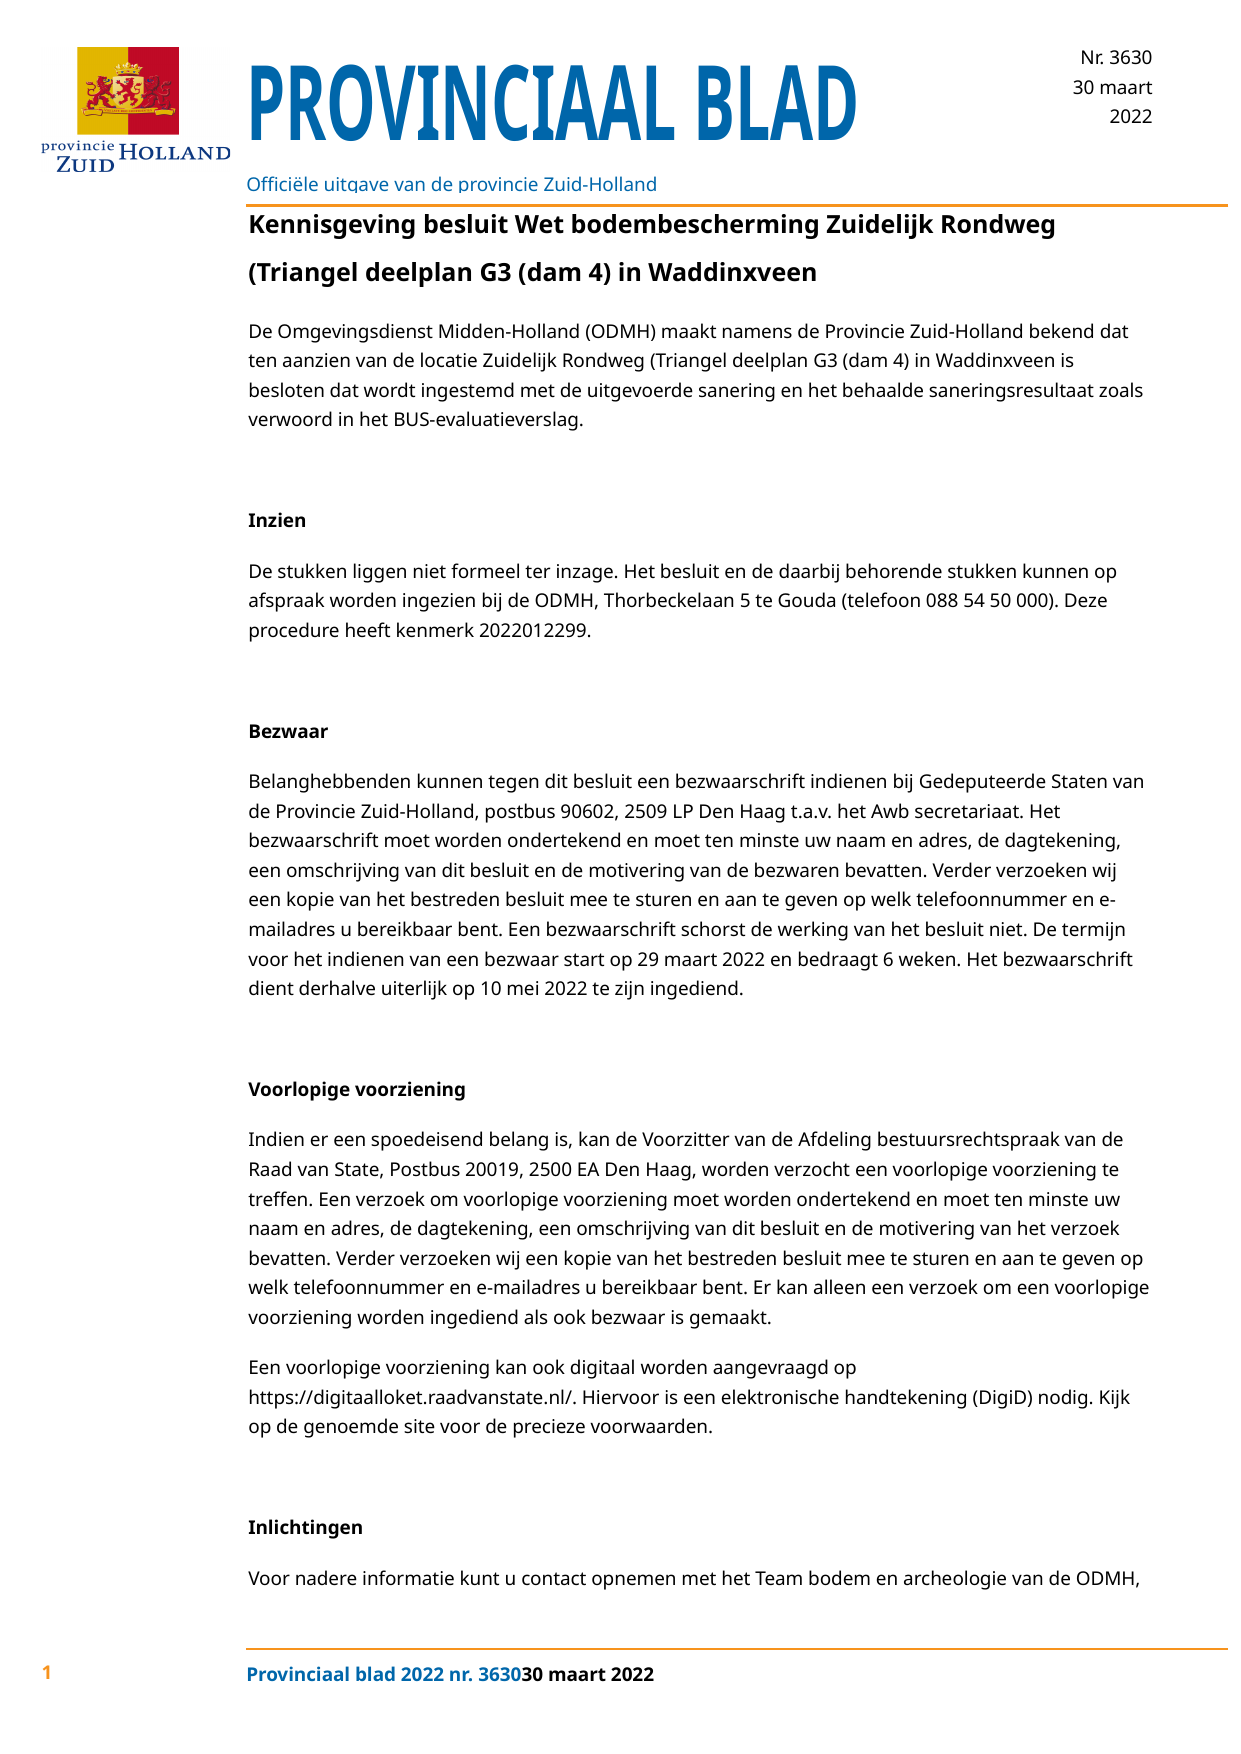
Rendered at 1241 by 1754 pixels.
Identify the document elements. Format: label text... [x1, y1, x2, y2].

text Bezwaar [248, 718, 1152, 744]
picture [41, 47, 231, 172]
text De stukken liggen niet formeel ter inzage. Het besluit en de daarbij behorende stukken kunnen op afspraak worden ingezien bij de ODMH, Thorbeckelaan 5 te Gouda (telefoon 088 54 50 000). Deze procedure heeft kenmerk 2022012299. [248, 558, 1152, 643]
text De Omgevingsdienst Midden-Holland (ODMH) maakt namens de Provincie Zuid-Holland bekend dat ten aanzien van de locatie Zuidelijk Rondweg (Triangel deelplan G3 (dam 4) in Waddinxveen is besloten dat wordt ingestemd met de uitgevoerde sanering en het behaalde saneringsresultaat zoals verwoord in het BUS-evaluatieverslag. [248, 318, 1152, 432]
text Kennisgeving besluit Wet bodembescherming Zuidelijk Rondweg (Triangel deelplan G3 (dam 4) in Waddinxveen [248, 207, 1152, 288]
text Inlichtingen [248, 1514, 1152, 1540]
text Inzien [248, 507, 1152, 533]
text Voorlopige voorziening [248, 1076, 1152, 1102]
text Belanghebbenden kunnen tegen dit besluit een bezwaarschrift indienen bij Gedeputeerde Staten van de Provincie Zuid-Holland, postbus 90602, 2509 LP Den Haag t.a.v. het Awb secretariaat. Het bezwaarschrift moet worden ondertekend en moet ten minste uw naam en adres, de dagtekening, een omschrijving van dit besluit en de motivering van de bezwaren bevatten. Verder verzoeken wij een kopie van het bestreden besluit mee te sturen en aan te geven op welk telefoonnummer en e-mailadres u bereikbaar bent. Een bezwaarschrift schorst de werking van het besluit niet. De termijn voor het indienen van een bezwaar start op 29 maart 2022 en bedraagt 6 weken. Het bezwaarschrift dient derhalve uiterlijk op 10 mei 2022 te zijn ingediend. [248, 768, 1152, 1001]
text Voor nadere informatie kunt u contact opnemen met het Team bodem en archeologie van de ODMH, [248, 1565, 1152, 1591]
text Een voorlopige voorziening kan ook digitaal worden aangevraagd op https://digitaalloket.raadvanstate.nl/. Hiervoor is een elektronische handtekening (DigiD) nodig. Kijk op de genoemde site voor de precieze voorwaarden. [248, 1354, 1152, 1439]
text Indien er een spoedeisend belang is, kan de Voorzitter van de Afdeling bestuursrechtspraak van de Raad van State, Postbus 20019, 2500 EA Den Haag, worden verzocht een voorlopige voorziening te treffen. Een verzoek om voorlopige voorziening moet worden ondertekend en moet ten minste uw naam en adres, de dagtekening, een omschrijving van dit besluit en de motivering van het verzoek bevatten. Verder verzoeken wij een kopie van het bestreden besluit mee te sturen en aan te geven op welk telefoonnummer en e-mailadres u bereikbaar bent. Er kan alleen een verzoek om een voorlopige voorziening worden ingediend als ook bezwaar is gemaakt. [248, 1127, 1152, 1330]
